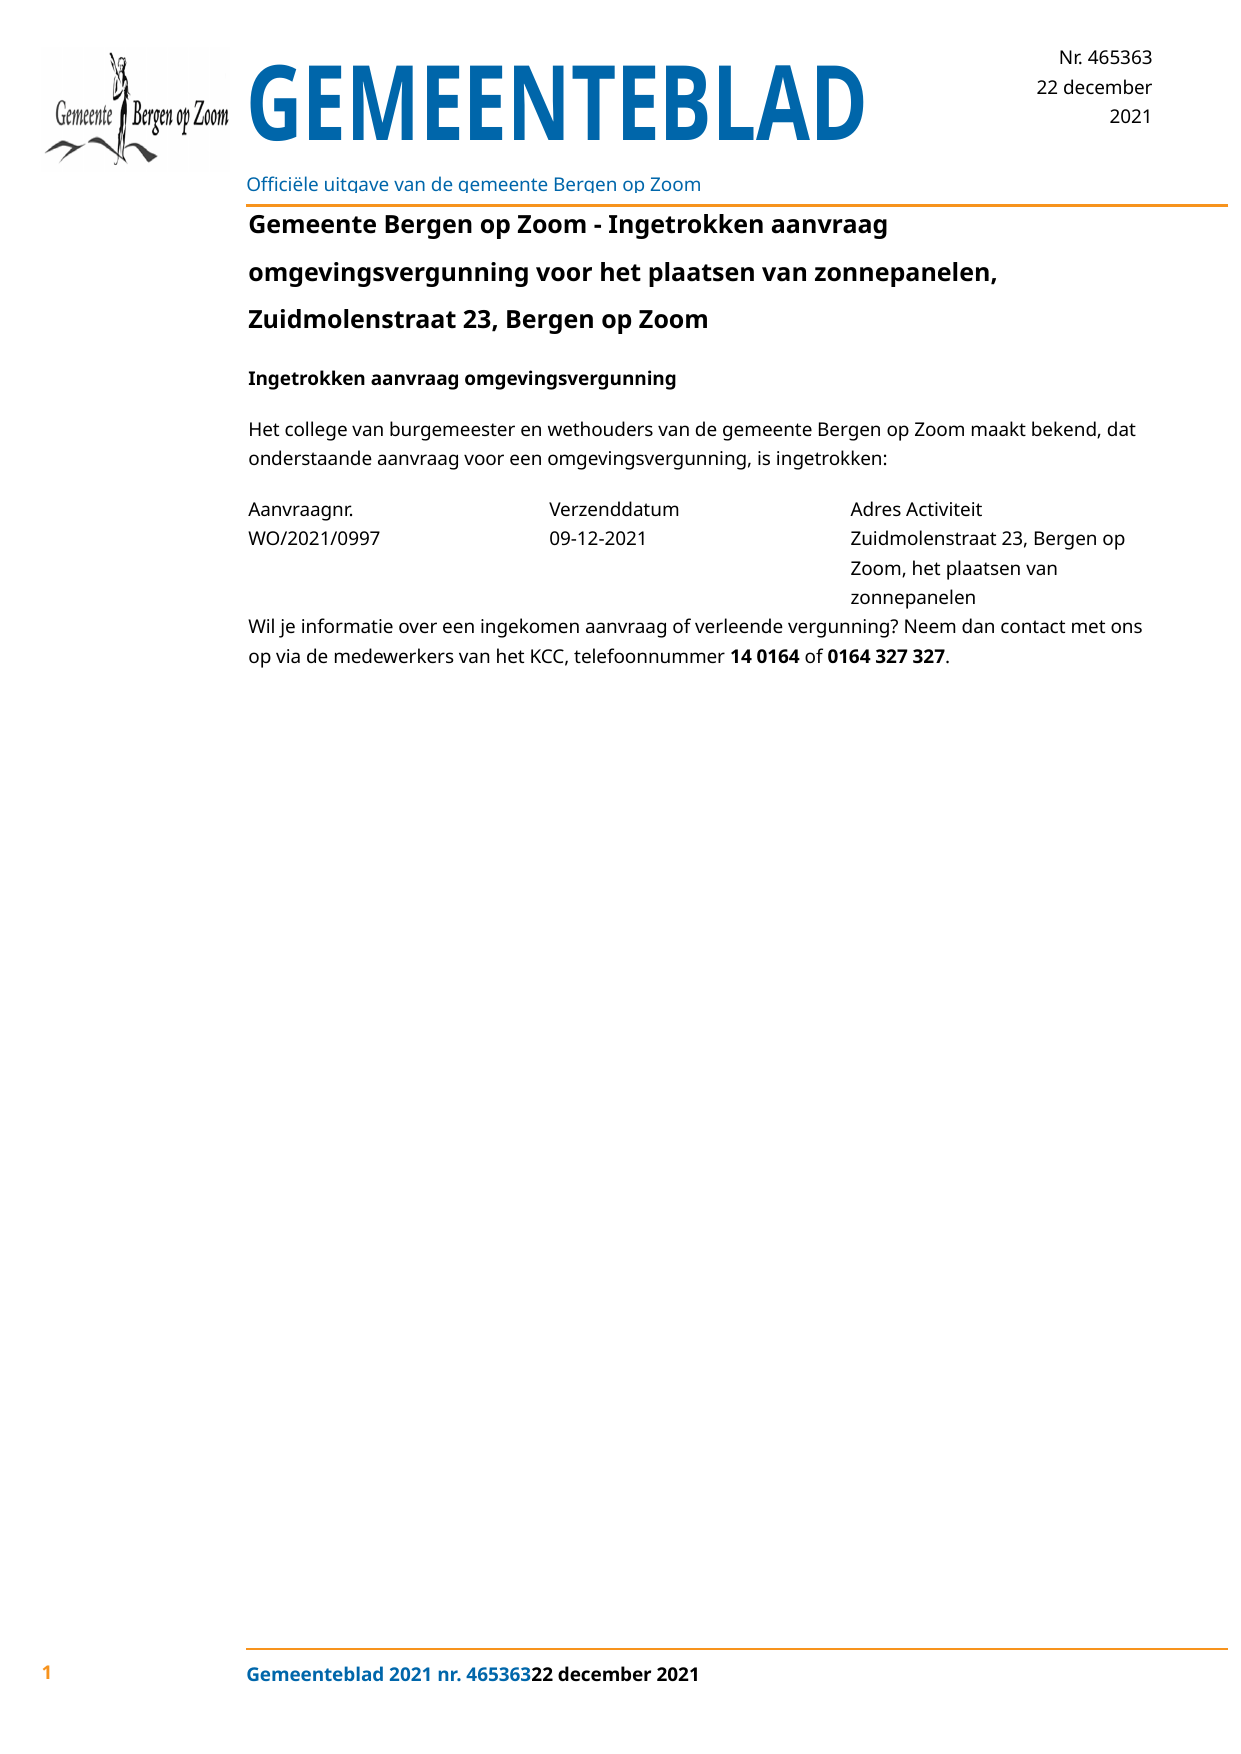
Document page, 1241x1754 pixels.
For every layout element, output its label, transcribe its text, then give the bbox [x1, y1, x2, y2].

table_header 09-12-2021 [549, 525, 850, 610]
table_header Aanvraagnr. [248, 496, 549, 522]
text Ingetrokken aanvraag omgevingsvergunning [248, 366, 1152, 391]
table_header Zuidmolenstraat 23, Bergen op Zoom, het plaatsen van zonnepanelen [850, 525, 1152, 610]
table_header Adres Activiteit [850, 496, 1152, 522]
text Het college van burgemeester en wethouders van de gemeente Bergen op Zoom maakt bekend, dat onderstaande aanvraag voor een omgevingsvergunning, is ingetrokken: [248, 416, 1152, 471]
table_header WO/2021/0997 [248, 525, 549, 610]
text Gemeente Bergen op Zoom - Ingetrokken aanvraag omgevingsvergunning voor het plaatsen van zonnepanelen, Zuidmolenstraat 23, Bergen op Zoom [248, 207, 1152, 336]
text Wil je informatie over een ingekomen aanvraag of verleende vergunning? Neem dan contact met ons op via de medewerkers van het KCC, telefoonnummer 14 0164 of 0164 327 327. [248, 613, 1152, 668]
picture [41, 47, 231, 172]
table_header Verzenddatum [549, 496, 850, 522]
